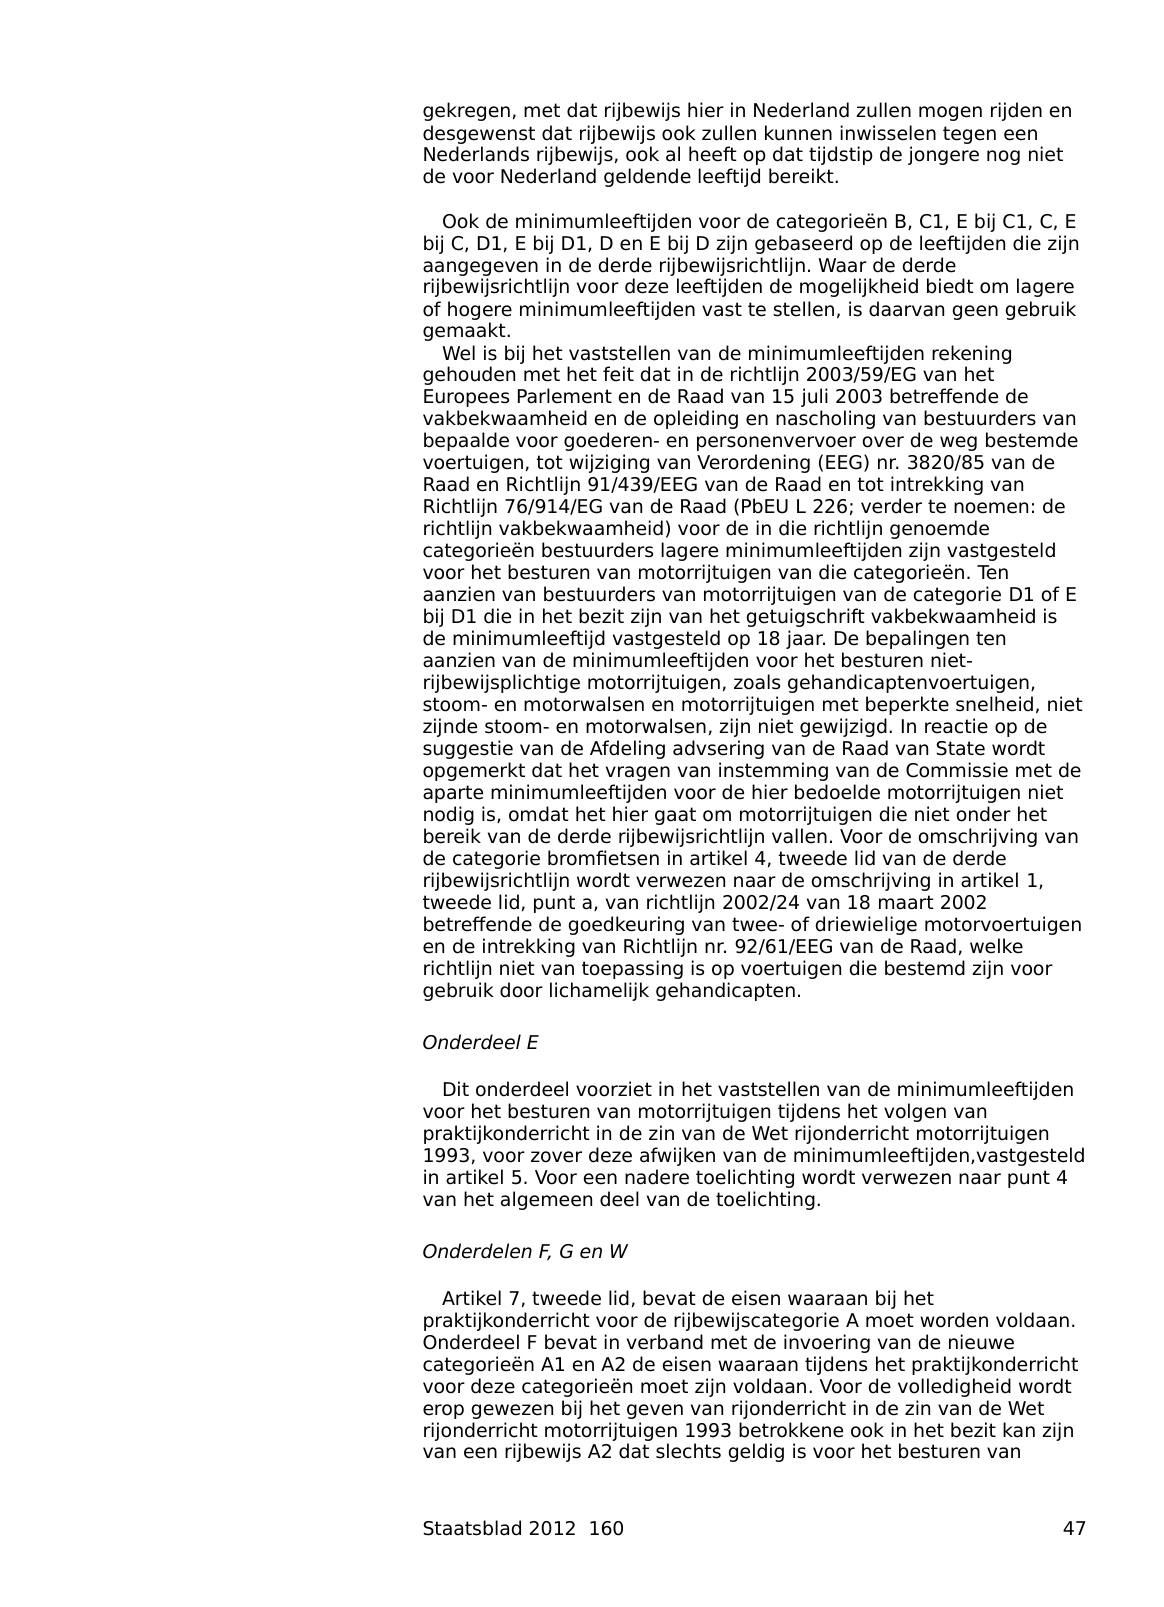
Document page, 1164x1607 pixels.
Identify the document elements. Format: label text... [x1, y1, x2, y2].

subtitle Onderdelen F, G en W [422, 1241, 1087, 1263]
text Artikel 7, tweede lid, bevat de eisen waaraan bij het praktijkonderricht voor de rijbewijscategorie A moet worden voldaan. Onderdeel F bevat in verband met de invoering van de nieuwe categorieën A1 en A2 de eisen waaraan tijdens het praktijkonderricht voor deze categorieën moet zijn voldaan. Voor de volledigheid wordt erop gewezen bij het geven van rijonderricht in de zin van de Wet rijonderricht motorrijtuigen 1993 betrokkene ook in het bezit kan zijn van een rijbewijs A2 dat slechts geldig is voor het besturen van [422, 1288, 1087, 1463]
text Wel is bij het vaststellen van de minimumleeftijden rekening gehouden met het feit dat in de richtlijn 2003/59/EG van het Europees Parlement en de Raad van 15 juli 2003 betreffende de vakbekwaamheid en de opleiding en nascholing van bestuurders van bepaalde voor goederen- en personenvervoer over de weg bestemde voertuigen, tot wijziging van Verordening (EEG) nr. 3820/85 van de Raad en Richtlijn 91/439/EEG van de Raad en tot intrekking van Richtlijn 76/914/EG van de Raad (PbEU L 226; verder te noemen: de richtlijn vakbekwaamheid) voor de in die richtlijn genoemde categorieën bestuurders lagere minimumleeftijden zijn vastgesteld voor het besturen van motorrijtuigen van die categorieën. Ten aanzien van bestuurders van motorrijtuigen van de categorie D1 of E bij D1 die in het bezit zijn van het getuigschrift vakbekwaamheid is de minimumleeftijd vastgesteld op 18 jaar. De bepalingen ten aanzien van de minimumleeftijden voor het besturen niet-rijbewijsplichtige motorrijtuigen, zoals gehandicaptenvoertuigen, stoom- en motorwalsen en motorrijtuigen met beperkte snelheid, niet zijnde stoom- en motorwalsen, zijn niet gewijzigd. In reactie op de suggestie van de Afdeling advsering van de Raad van State wordt opgemerkt dat het vragen van instemming van de Commissie met de aparte minimumleeftijden voor de hier bedoelde motorrijtuigen niet nodig is, omdat het hier gaat om motorrijtuigen die niet onder het bereik van de derde rijbewijsrichtlijn vallen. Voor de omschrijving van de categorie bromfietsen in artikel 4, tweede lid van de derde rijbewijsrichtlijn wordt verwezen naar de omschrijving in artikel 1, tweede lid, punt a, van richtlijn 2002/24 van 18 maart 2002 betreffende de goedkeuring van twee- of driewielige motorvoertuigen en de intrekking van Richtlijn nr. 92/61/EEG van de Raad, welke richtlijn niet van toepassing is op voertuigen die bestemd zijn voor gebruik door lichamelijk gehandicapten. [422, 342, 1087, 1002]
text Ook de minimumleeftijden voor de categorieën B, C1, E bij C1, C, E bij C, D1, E bij D1, D en E bij D zijn gebaseerd op de leeftijden die zijn aangegeven in de derde rijbewijsrichtlijn. Waar de derde rijbewijsrichtlijn voor deze leeftijden de mogelijkheid biedt om lagere of hogere minimumleeftijden vast te stellen, is daarvan geen gebruik gemaakt. [422, 211, 1087, 342]
text gekregen, met dat rijbewijs hier in Nederland zullen mogen rijden en desgewenst dat rijbewijs ook zullen kunnen inwisselen tegen een Nederlands rijbewijs, ook al heeft op dat tijdstip de jongere nog niet de voor Nederland geldende leeftijd bereikt. [422, 100, 1087, 188]
text Dit onderdeel voorziet in het vaststellen van de minimumleeftijden voor het besturen van motorrijtuigen tijdens het volgen van praktijkonderricht in de zin van de Wet rijonderricht motorrijtuigen 1993, voor zover deze afwijken van de minimumleeftijden,vastgesteld in artikel 5. Voor een nadere toelichting wordt verwezen naar punt 4 van het algemeen deel van de toelichting. [422, 1079, 1087, 1211]
subtitle Onderdeel E [422, 1032, 1087, 1054]
